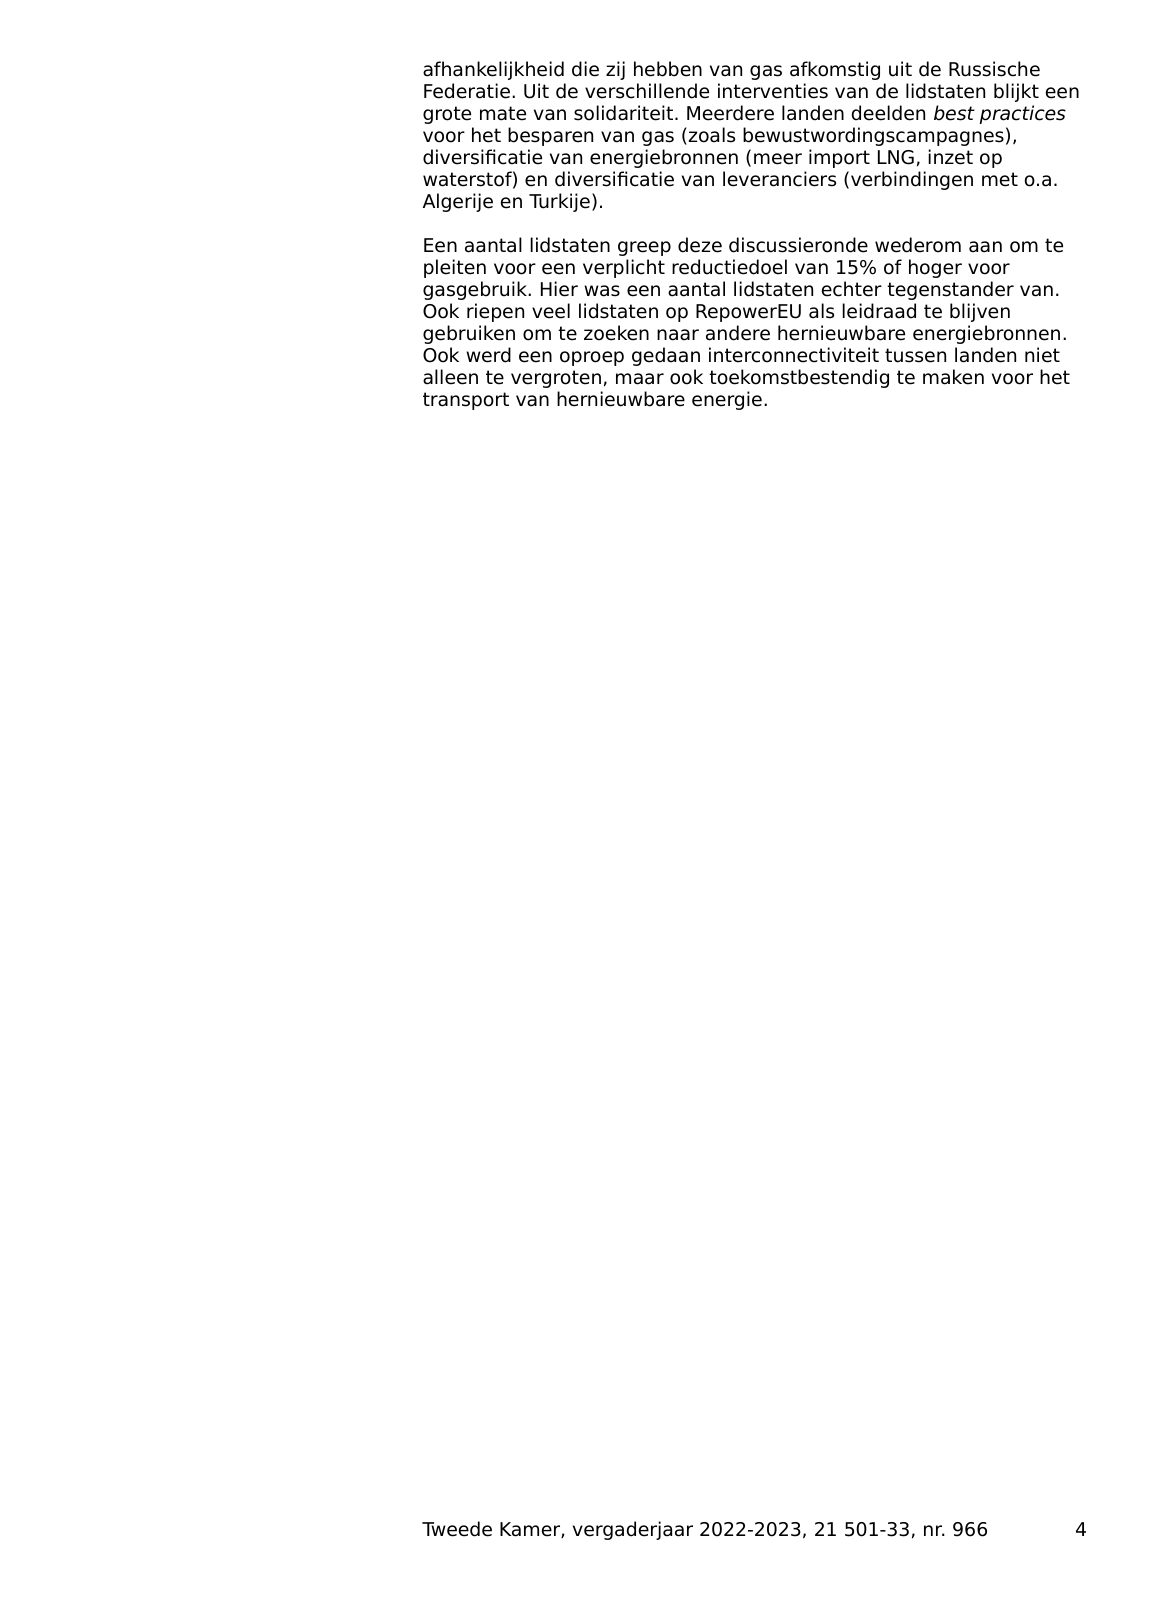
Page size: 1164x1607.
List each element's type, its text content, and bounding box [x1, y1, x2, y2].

text Een aantal lidstaten greep deze discussieronde wederom aan om te pleiten voor een verplicht reductiedoel van 15% of hoger voor gasgebruik. Hier was een aantal lidstaten echter tegenstander van. Ook riepen veel lidstaten op RepowerEU als leidraad te blijven gebruiken om te zoeken naar andere hernieuwbare energiebronnen. Ook werd een oproep gedaan interconnectiviteit tussen landen niet alleen te vergroten, maar ook toekomstbestendig te maken voor het transport van hernieuwbare energie. [422, 235, 1087, 411]
text afhankelijkheid die zij hebben van gas afkomstig uit de Russische Federatie. Uit de verschillende interventies van de lidstaten blijkt een grote mate van solidariteit. Meerdere landen deelden best practices voor het besparen van gas (zoals bewustwordingscampagnes), diversificatie van energiebronnen (meer import LNG, inzet op waterstof) en diversificatie van leveranciers (verbindingen met o.a. Algerije en Turkije). [422, 59, 1087, 213]
